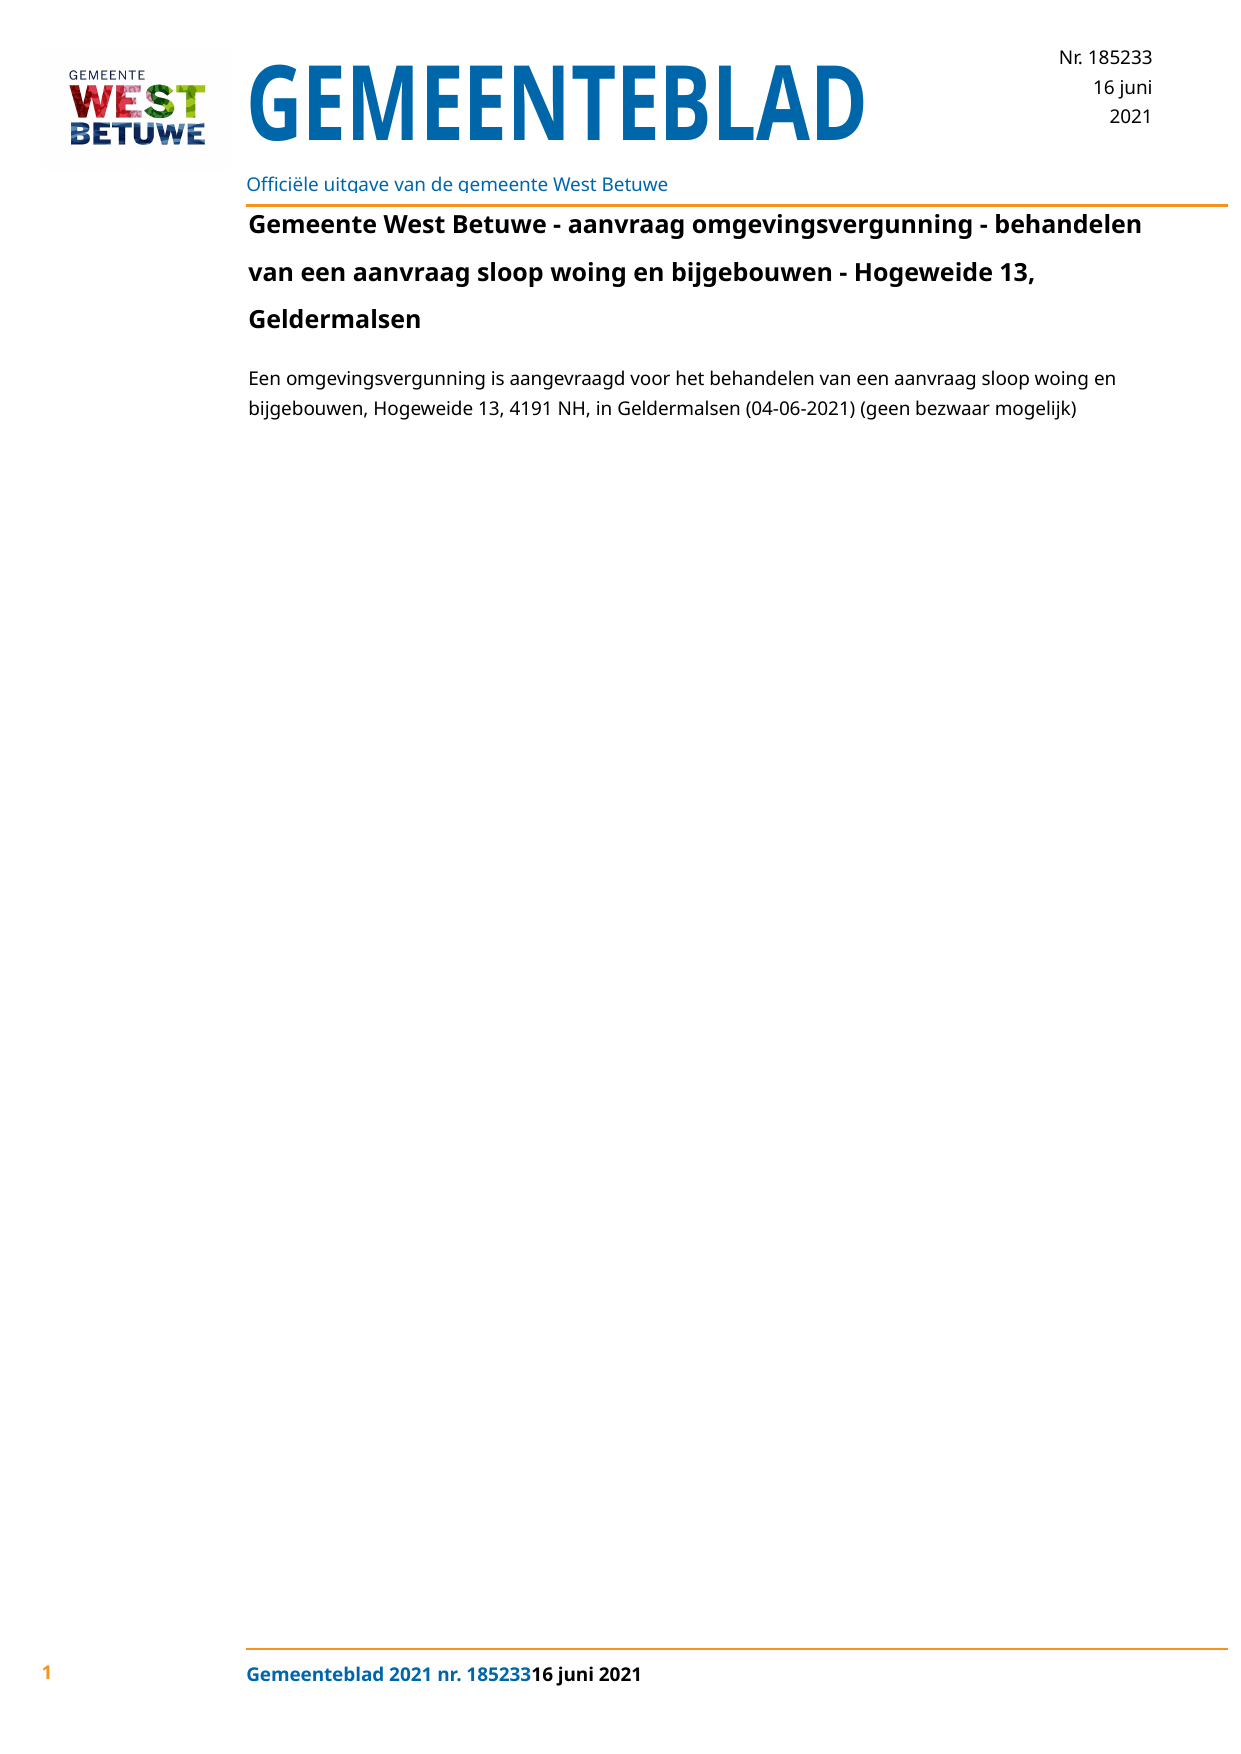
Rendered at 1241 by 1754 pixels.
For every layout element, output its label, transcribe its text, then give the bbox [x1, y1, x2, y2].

text Een omgevingsvergunning is aangevraagd voor het behandelen van een aanvraag sloop woing en bijgebouwen, Hogeweide 13, 4191 NH, in Geldermalsen (04-06-2021) (geen bezwaar mogelijk) [248, 366, 1152, 421]
text Gemeente West Betuwe - aanvraag omgevingsvergunning - behandelen van een aanvraag sloop woing en bijgebouwen - Hogeweide 13, Geldermalsen [248, 207, 1152, 336]
picture [41, 47, 231, 172]
